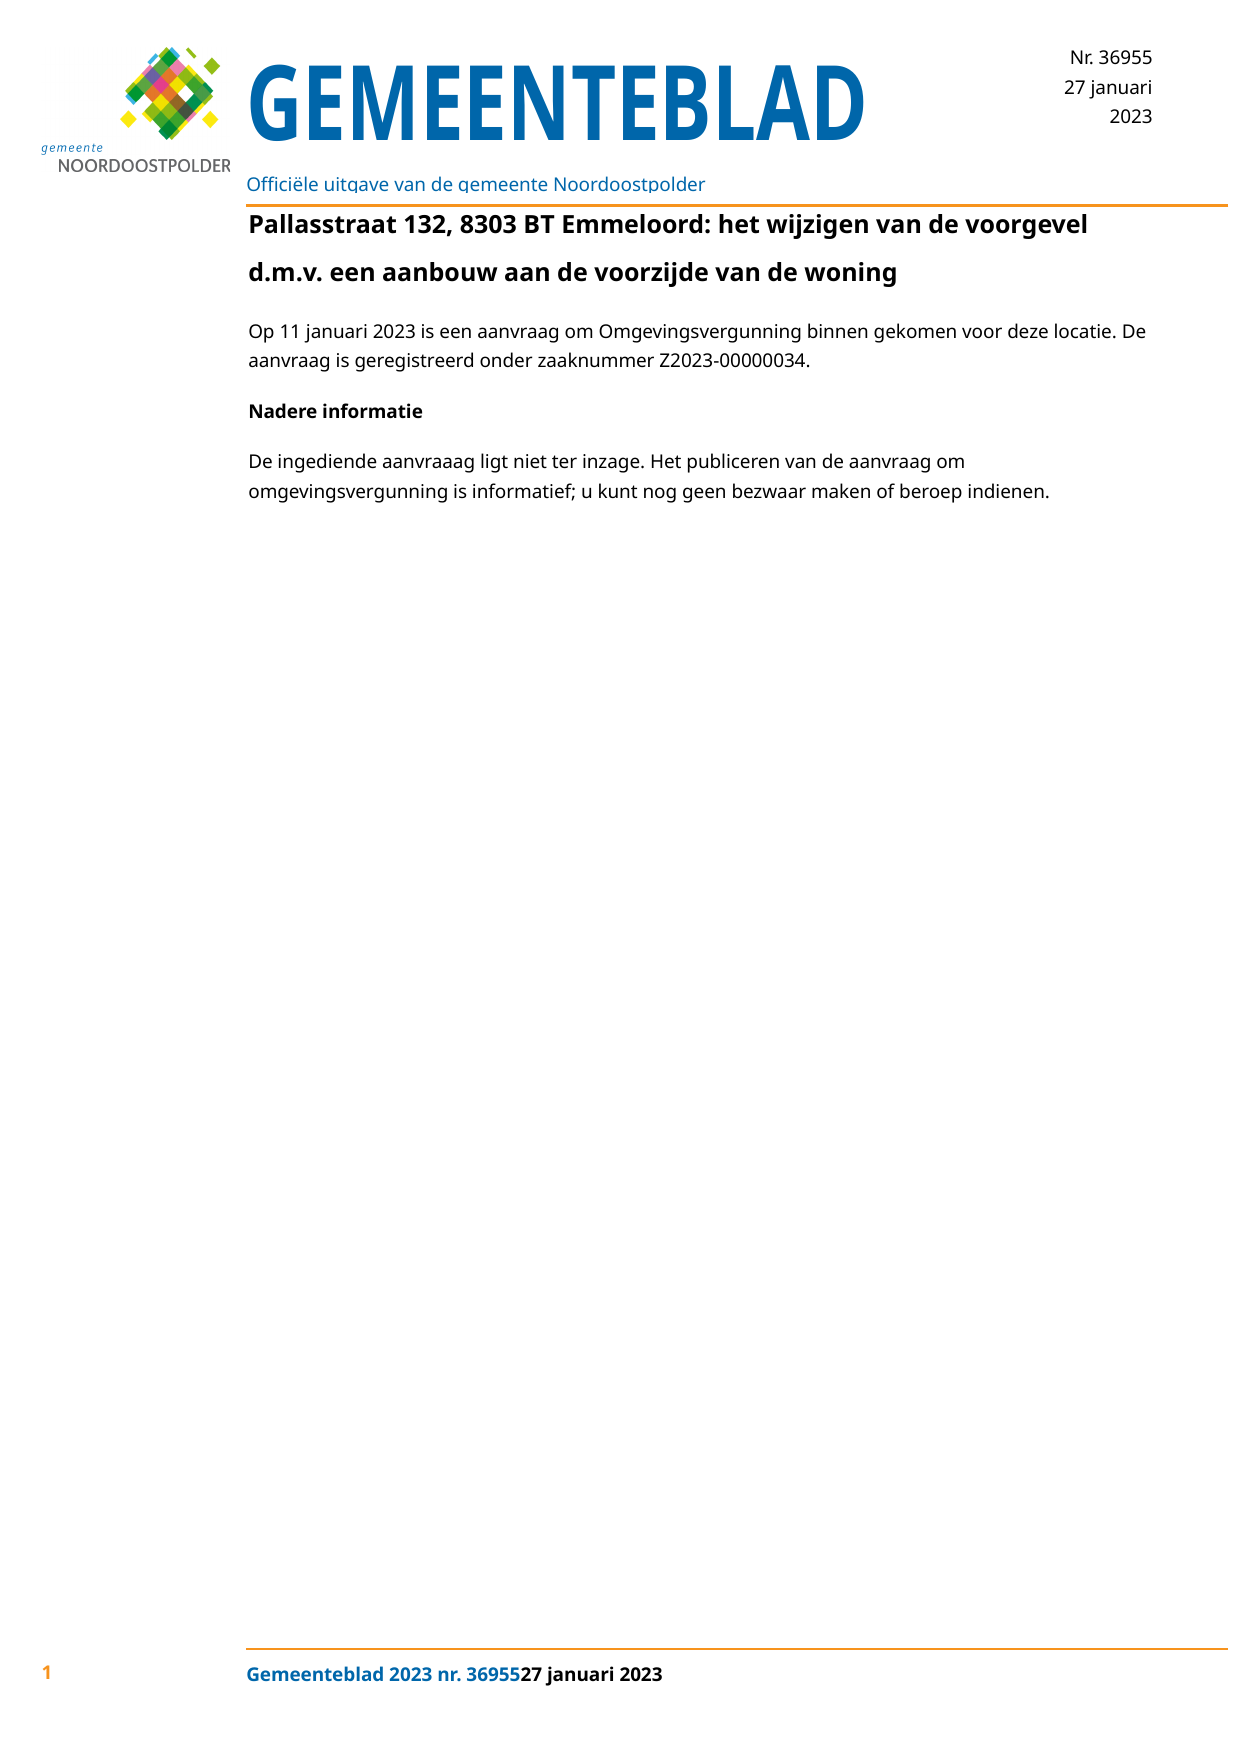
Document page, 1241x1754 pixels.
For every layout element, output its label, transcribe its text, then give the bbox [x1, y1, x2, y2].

text Pallasstraat 132, 8303 BT Emmeloord: het wijzigen van de voorgevel d.m.v. een aanbouw aan de voorzijde van de woning [248, 207, 1152, 288]
text De ingediende aanvraaag ligt niet ter inzage. Het publiceren van de aanvraag om omgevingsvergunning is informatief; u kunt nog geen bezwaar maken of beroep indienen. [248, 448, 1152, 504]
text Nadere informatie [248, 398, 1152, 424]
picture [41, 47, 231, 172]
text Op 11 januari 2023 is een aanvraag om Omgevingsvergunning binnen gekomen voor deze locatie. De aanvraag is geregistreerd onder zaaknummer Z2023-00000034. [248, 318, 1152, 373]
